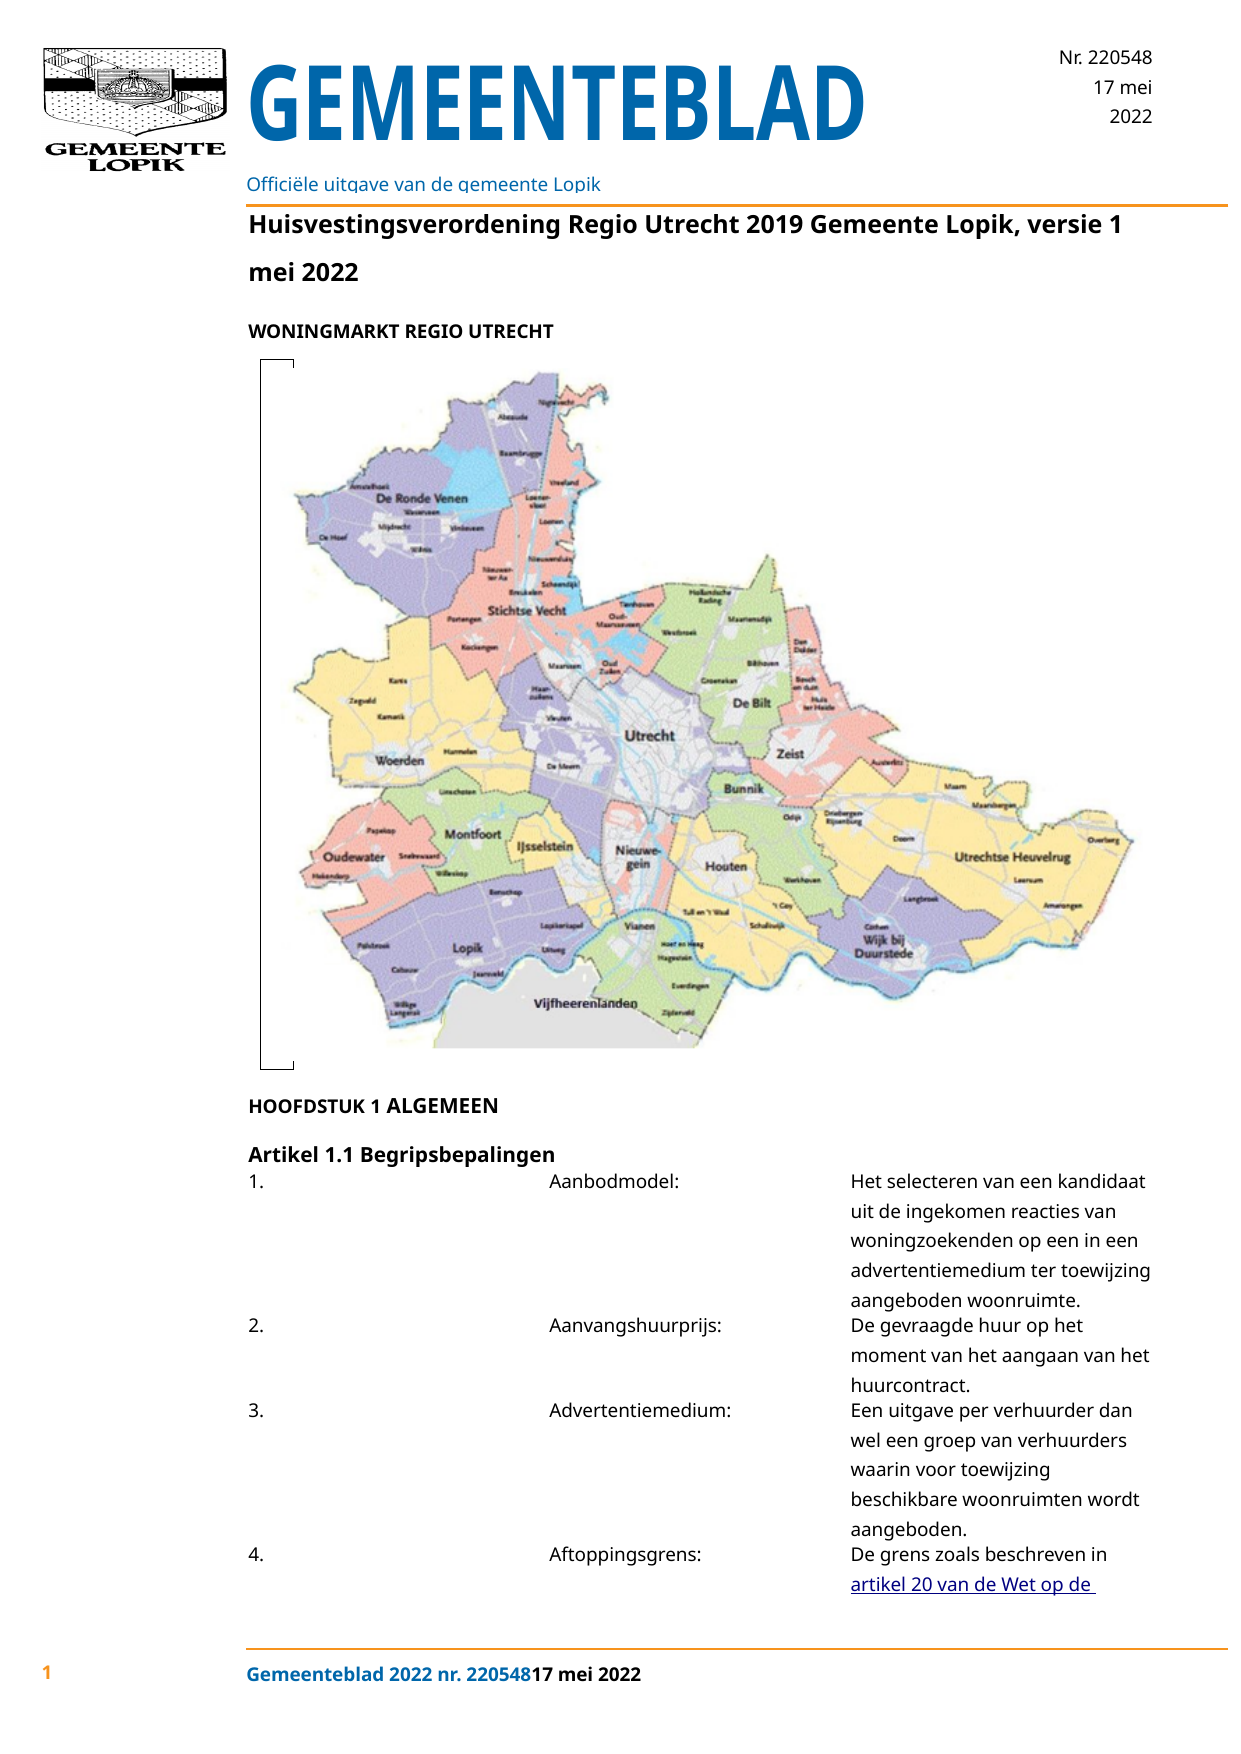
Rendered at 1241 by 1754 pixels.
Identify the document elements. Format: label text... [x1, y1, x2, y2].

picture [268, 368, 1173, 1061]
table_cell 4. [248, 1542, 549, 1597]
table_header Aanbodmodel: [549, 1169, 850, 1313]
text Artikel 1.1 Begripsbepalingen [248, 1140, 1152, 1168]
table_cell 3. [248, 1398, 549, 1542]
table_cell 2. [248, 1313, 549, 1397]
text WONINGMARKT REGIO UTRECHT [248, 318, 1152, 344]
table_cell Een uitgave per verhuurder dan wel een groep van verhuurders waarin voor toewijzing beschikbare woonruimten wordt aangeboden. [850, 1398, 1152, 1542]
table_header Het selecteren van een kandidaat uit de ingekomen reacties van woningzoekenden op een in een advertentiemedium ter toewijzing aangeboden woonruimte. [850, 1169, 1152, 1313]
table_cell Aftoppingsgrens: [549, 1542, 850, 1597]
table_header 1. [248, 1169, 549, 1313]
text HOOFDSTUK 1 ALGEMEEN [248, 1091, 1152, 1119]
table_cell De grens zoals beschreven in artikel 20 van de Wet op de [850, 1542, 1152, 1597]
table_cell Aanvangshuurprijs: [549, 1313, 850, 1397]
text Huisvestingsverordening Regio Utrecht 2019 Gemeente Lopik, versie 1 mei 2022 [248, 207, 1152, 288]
picture [41, 47, 231, 172]
table_cell Advertentiemedium: [549, 1398, 850, 1542]
table_cell De gevraagde huur op het moment van het aangaan van het huurcontract. [850, 1313, 1152, 1397]
